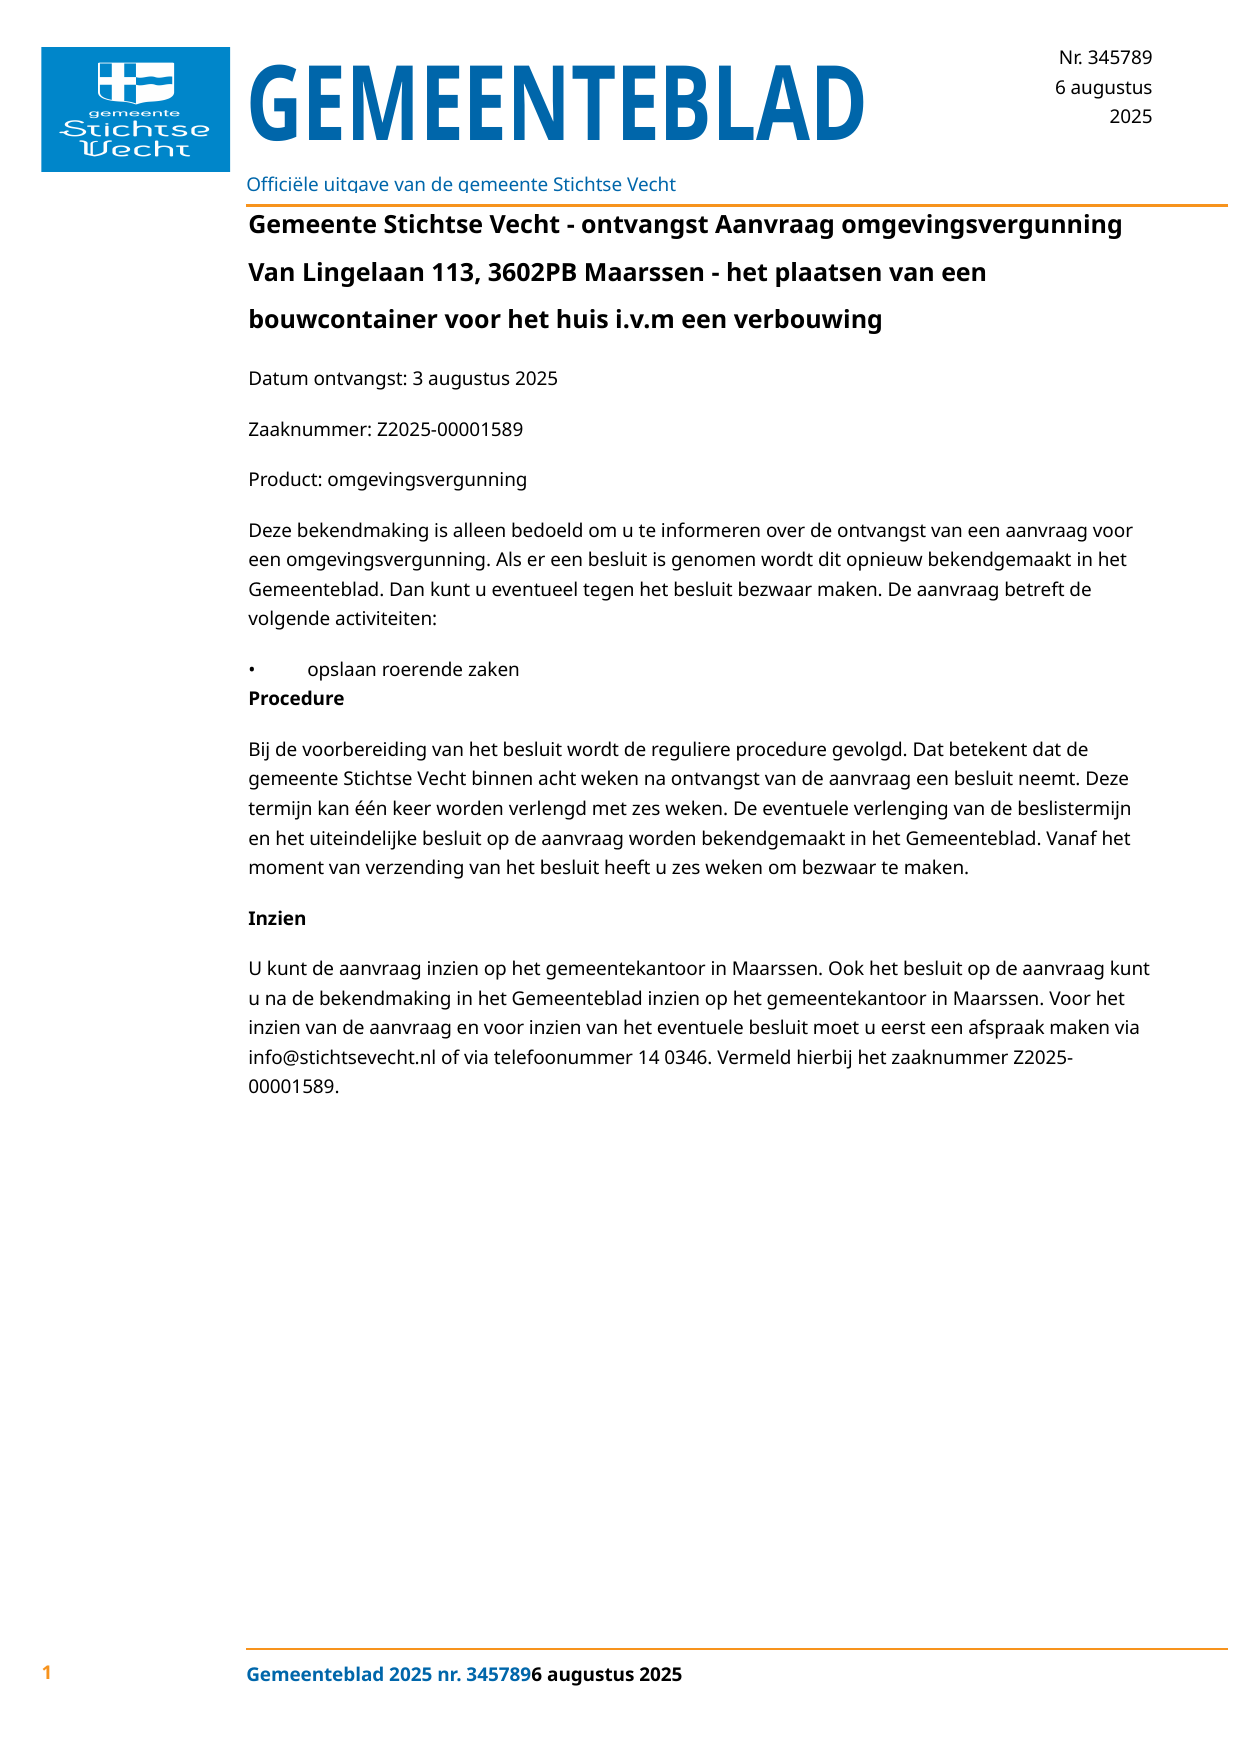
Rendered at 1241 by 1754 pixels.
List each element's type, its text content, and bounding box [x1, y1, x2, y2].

list opslaan roerende zaken [248, 656, 1152, 682]
text Gemeente Stichtse Vecht - ontvangst Aanvraag omgevingsvergunning Van Lingelaan 113, 3602PB Maarssen - het plaatsen van een bouwcontainer voor het huis i.v.m een verbouwing [248, 207, 1152, 336]
picture [137, 63, 174, 103]
text U kunt de aanvraag inzien op het gemeentekantoor in Maarssen. Ook het besluit op de aanvraag kunt u na de bekendmaking in het Gemeenteblad inzien op het gemeentekantoor in Maarssen. Voor het inzien van de aanvraag en voor inzien van het eventuele besluit moet u eerst een afspraak maken via info@stichtsevecht.nl of via telefoonummer 14 0346. Vermeld hierbij het zaaknummer Z2025-00001589. [248, 955, 1152, 1099]
text Inzien [248, 905, 1152, 930]
text Zaaknummer: Z2025-00001589 [248, 416, 1152, 442]
picture [99, 63, 135, 101]
text Product: omgevingsvergunning [248, 466, 1152, 492]
text Deze bekendmaking is alleen bedoeld om u te informeren over de ontvangst van een aanvraag voor een omgevingsvergunning. Als er een besluit is genomen wordt dit opnieuw bekendgemaakt in het Gemeenteblad. Dan kunt u eventueel tegen het besluit bezwaar maken. De aanvraag betreft de volgende activiteiten: [248, 517, 1152, 631]
text Bij de voorbereiding van het besluit wordt de reguliere procedure gevolgd. Dat betekent dat de gemeente Stichtse Vecht binnen acht weken na ontvangst van de aanvraag een besluit neemt. Deze termijn kan één keer worden verlengd met zes weken. De eventuele verlenging van de beslistermijn en het uiteindelijke besluit op de aanvraag worden bekendgemaakt in het Gemeenteblad. Vanaf het moment van verzending van het besluit heeft u zes weken om bezwaar te maken. [248, 736, 1152, 880]
text Datum ontvangst: 3 augustus 2025 [248, 366, 1152, 391]
text Procedure [248, 686, 1152, 711]
